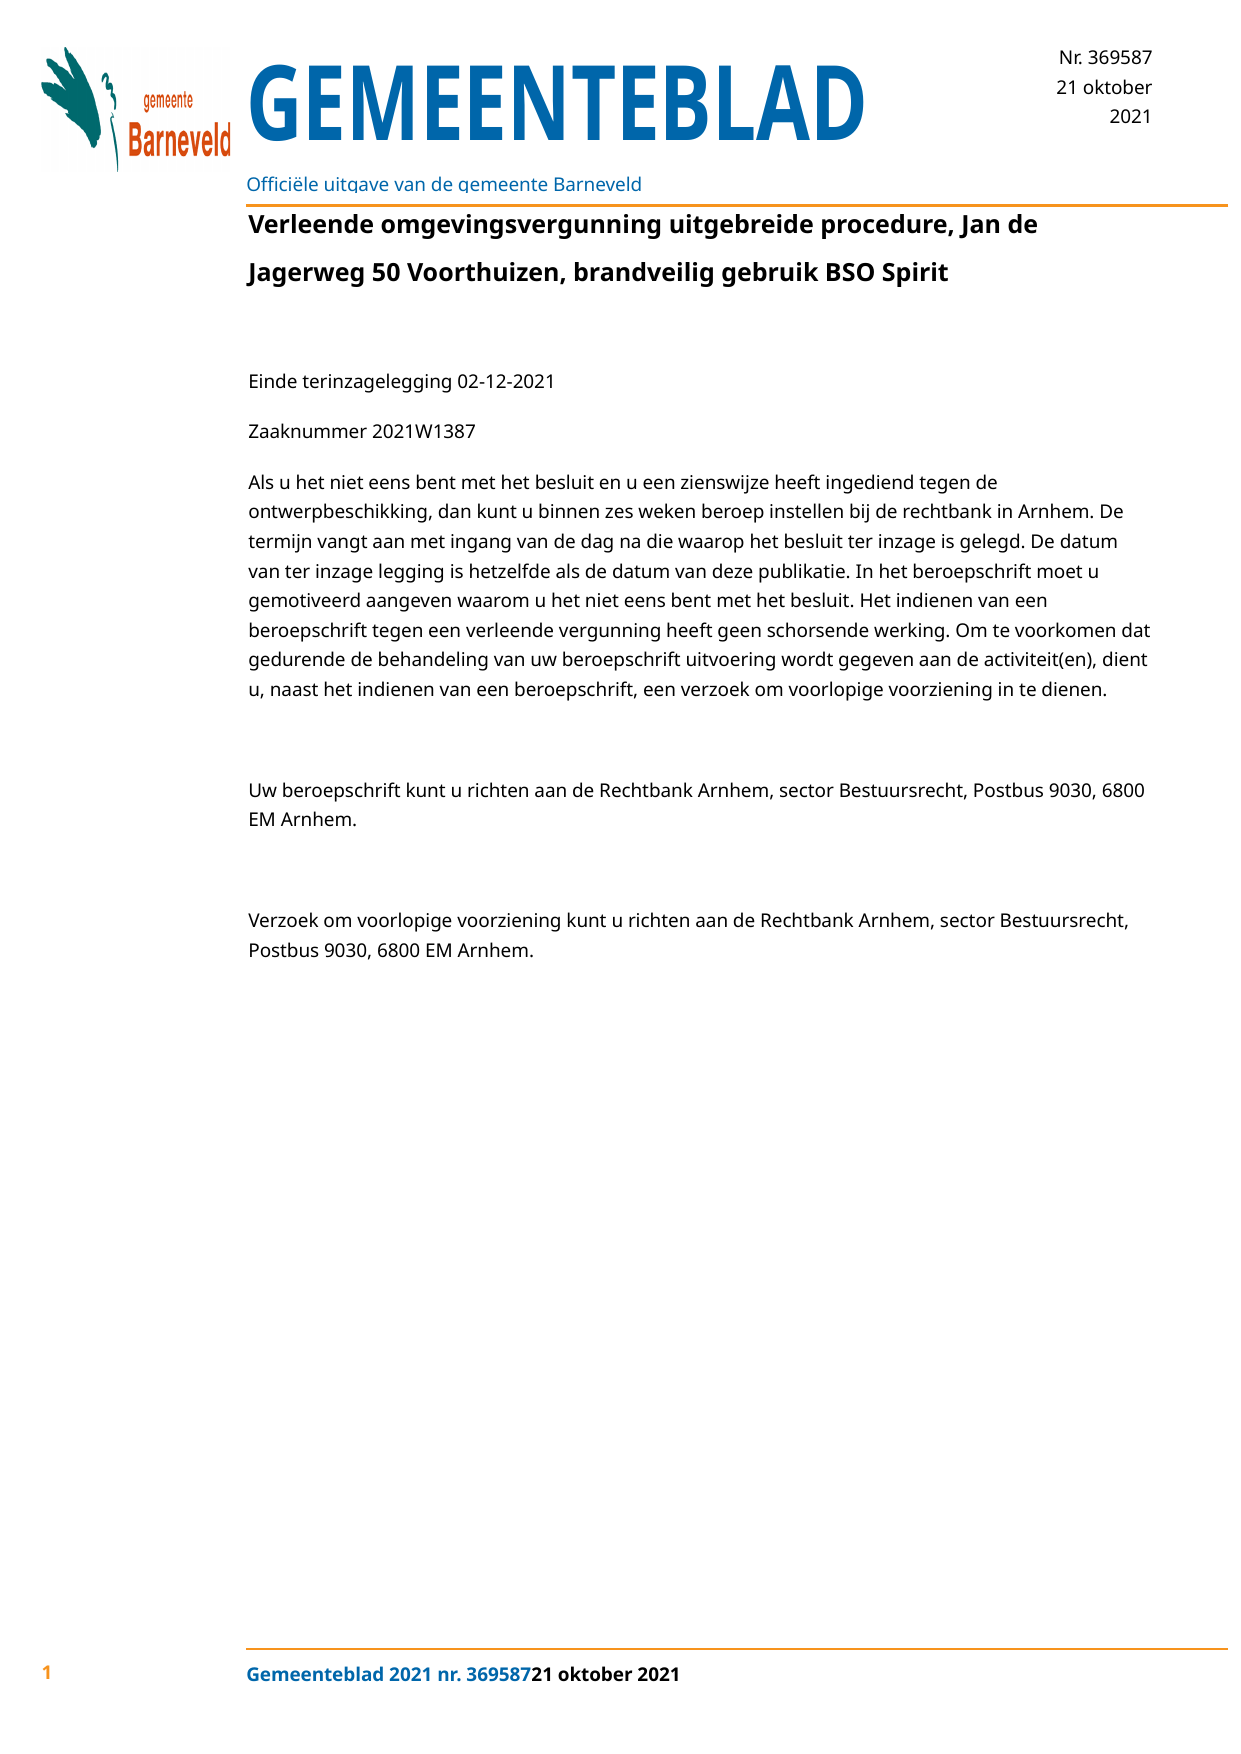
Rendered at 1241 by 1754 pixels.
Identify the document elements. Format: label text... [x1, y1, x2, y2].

text Uw beroepschrift kunt u richten aan de Rechtbank Arnhem, sector Bestuursrecht, Postbus 9030, 6800 EM Arnhem. [248, 777, 1152, 832]
text Verzoek om voorlopige voorziening kunt u richten aan de Rechtbank Arnhem, sector Bestuursrecht, Postbus 9030, 6800 EM Arnhem. [248, 907, 1152, 963]
picture [41, 47, 231, 172]
text Verleende omgevingsvergunning uitgebreide procedure, Jan de Jagerweg 50 Voorthuizen, brandveilig gebruik BSO Spirit [248, 207, 1152, 288]
text Zaaknummer 2021W1387 [248, 419, 1152, 444]
text Als u het niet eens bent met het besluit en u een zienswijze heeft ingediend tegen de ontwerpbeschikking, dan kunt u binnen zes weken beroep instellen bij de rechtbank in Arnhem. De termijn vangt aan met ingang van de dag na die waarop het besluit ter inzage is gelegd. De datum van ter inzage legging is hetzelfde als de datum van deze publikatie. In het beroepschrift moet u gemotiveerd aangeven waarom u het niet eens bent met het besluit. Het indienen van een beroepschrift tegen een verleende vergunning heeft geen schorsende werking. Om te voorkomen dat gedurende de behandeling van uw beroepschrift uitvoering wordt gegeven aan de activiteit(en), dient u, naast het indienen van een beroepschrift, een verzoek om voorlopige voorziening in te dienen. [248, 469, 1152, 702]
text Einde terinzagelegging 02-12-2021 [248, 368, 1152, 394]
